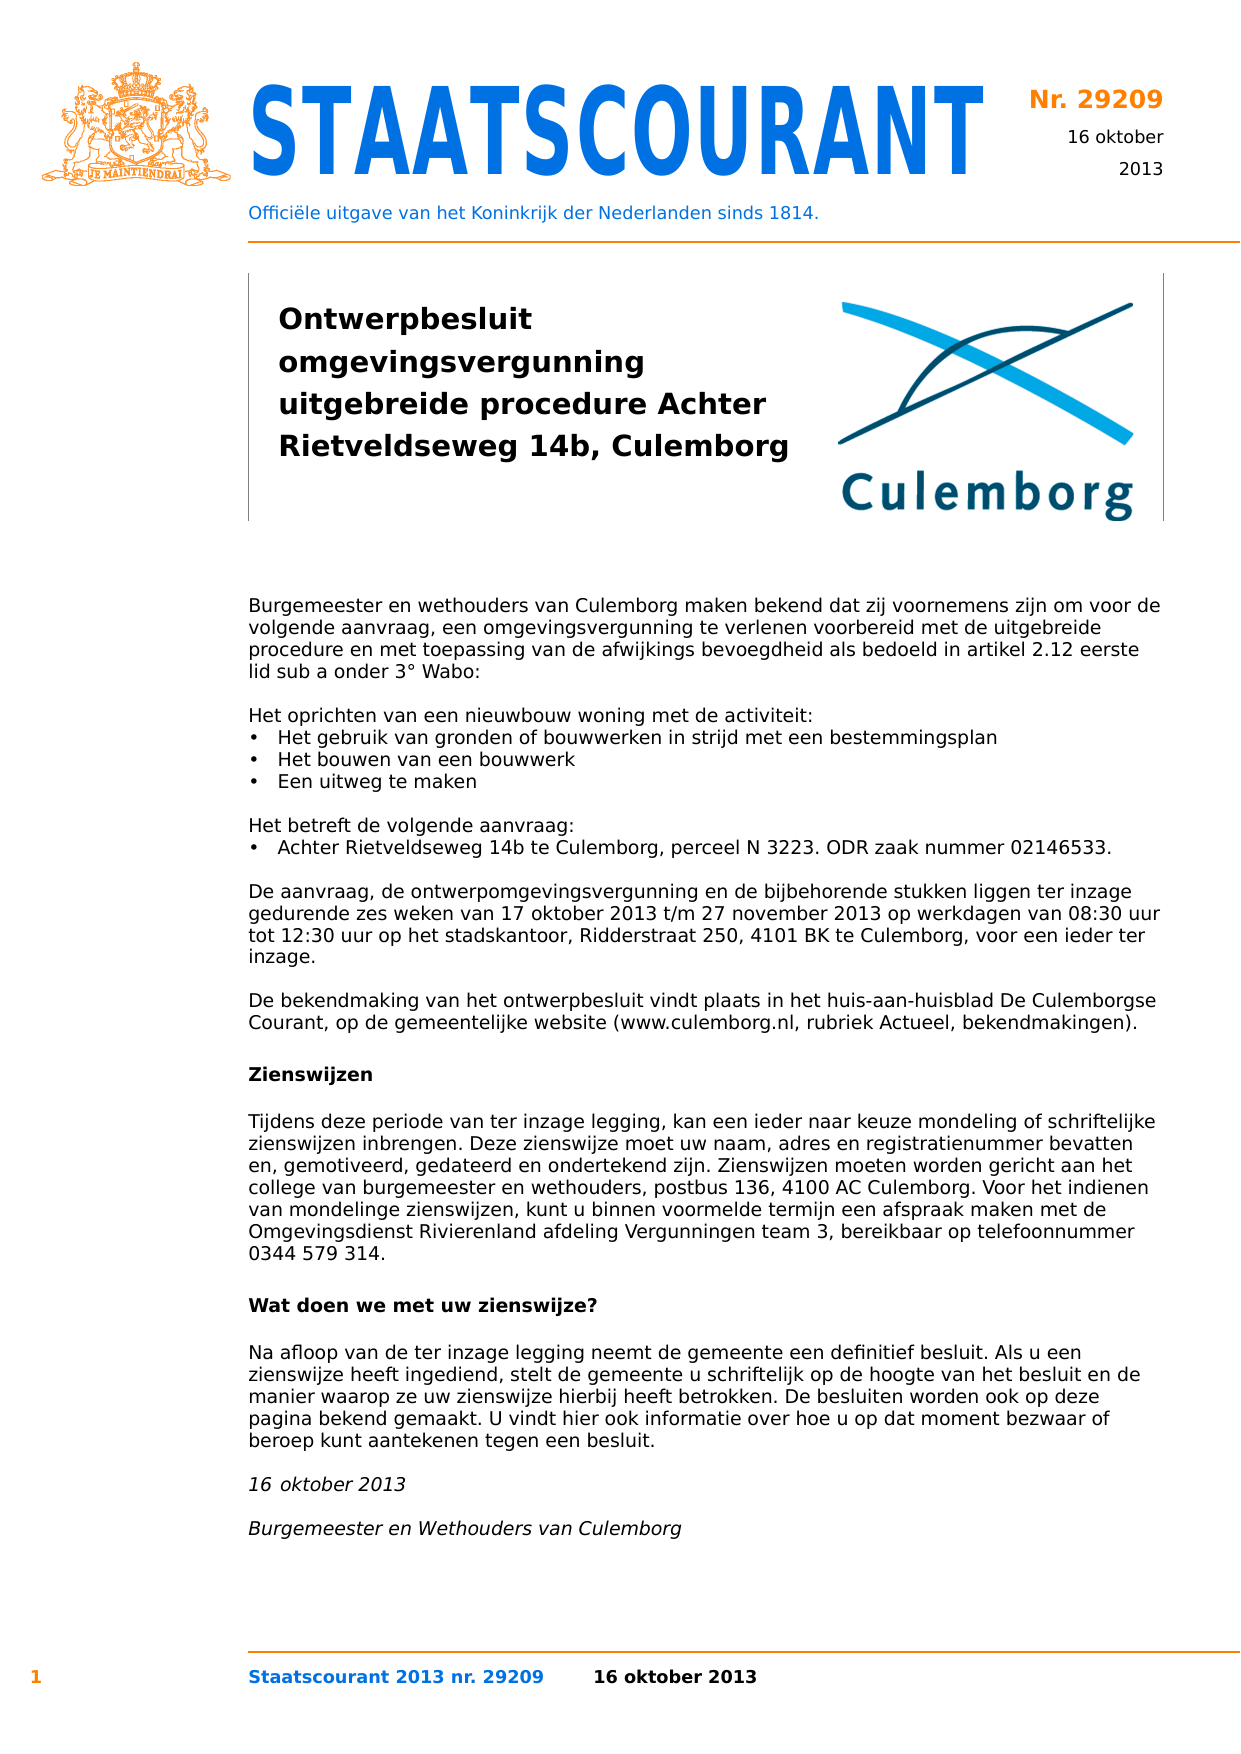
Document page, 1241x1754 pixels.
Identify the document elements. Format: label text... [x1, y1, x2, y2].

table_cell Officiële uitgave van het Koninkrijk der Nederlanden sinds 1814. [248, 203, 1240, 241]
text Burgemeester en Wethouders van Culemborg [248, 1518, 1163, 1540]
text • Een uitweg te maken [248, 771, 1163, 793]
text 16 oktober 2013 [248, 1474, 1163, 1496]
subtitle Zienswijzen [248, 1064, 1163, 1086]
picture [838, 374, 1134, 521]
table_header [25, 62, 248, 241]
subtitle Wat doen we met uw zienswijze? [248, 1295, 1163, 1317]
picture [1112, 509, 1125, 517]
text Het betreft de volgende aanvraag: [248, 815, 1163, 837]
picture [970, 331, 1058, 361]
table_cell 16 oktober [998, 121, 1240, 153]
picture [907, 354, 985, 406]
picture [41, 62, 231, 186]
text • Achter Rietveldseweg 14b te Culemborg, perceel N 3223. ODR zaak nummer 02146533. [248, 837, 1163, 859]
text Het oprichten van een nieuwbouw woning met de activiteit: [248, 705, 1163, 727]
text De bekendmaking van het ontwerpbesluit vindt plaats in het huis-aan-huisblad De Culemborgse Courant, op de gemeentelijke website (www.culemborg.nl, rubriek Actueel, bekendmakingen). [248, 990, 1163, 1034]
table_header STAATSCOURANT [248, 62, 998, 203]
table_cell 2013 [998, 153, 1240, 203]
text De aanvraag, de ontwerpomgevingsvergunning en de bijbehorende stukken liggen ter inzage gedurende zes weken van 17 oktober 2013 t/m 27 november 2013 op werkdagen van 08:30 uur tot 12:30 uur op het stadskantoor, Ridderstraat 250, 4101 BK te Culemborg, voor een ieder ter inzage. [248, 881, 1163, 968]
subtitle Ontwerpbesluit omgevingsvergunning uitgebreide procedure Achter Rietveldseweg 14b, Culemborg [249, 273, 1163, 521]
text Burgemeester en wethouders van Culemborg maken bekend dat zij voornemens zijn om voor de volgende aanvraag, een omgevingsvergunning te verlenen voorbereid met de uitgebreide procedure en met toepassing van de afwijkings bevoegdheid als bedoeld in artikel 2.12 eerste lid sub a onder 3° Wabo: [248, 595, 1163, 683]
table_header Nr. 29209 [998, 62, 1240, 121]
picture [850, 302, 1128, 340]
picture [1115, 488, 1122, 495]
picture [838, 302, 943, 441]
picture [1012, 306, 1134, 432]
text Na afloop van de ter inzage legging neemt de gemeente een definitief besluit. Als u een zienswijze heeft ingediend, stelt de gemeente u schriftelijk op de hoogte van het besluit en de manier waarop ze uw zienswijze hierbij heeft betrokken. De besluiten worden ook op deze pagina bekend gemaakt. U vindt hier ook informatie over hoe u op dat moment bezwaar of beroep kunt aantekenen tegen een besluit. [248, 1342, 1163, 1452]
text Tijdens deze periode van ter inzage legging, kan een ieder naar keuze mondeling of schriftelijke zienswijzen inbrengen. Deze zienswijze moet uw naam, adres en registratienummer bevatten en, gemotiveerd, gedateerd en ondertekend zijn. Zienswijzen moeten worden gericht aan het college van burgemeester en wethouders, postbus 136, 4100 AC Culemborg. Voor het indienen van mondelinge zienswijzen, kunt u binnen voormelde termijn een afspraak maken met de Omgevingsdienst Rivierenland afdeling Vergunningen team 3, bereikbaar op telefoonnummer 0344 579 314. [248, 1111, 1163, 1265]
text • Het bouwen van een bouwwerk [248, 749, 1163, 771]
text • Het gebruik van gronden of bouwwerken in strijd met een bestemmingsplan [248, 727, 1163, 749]
